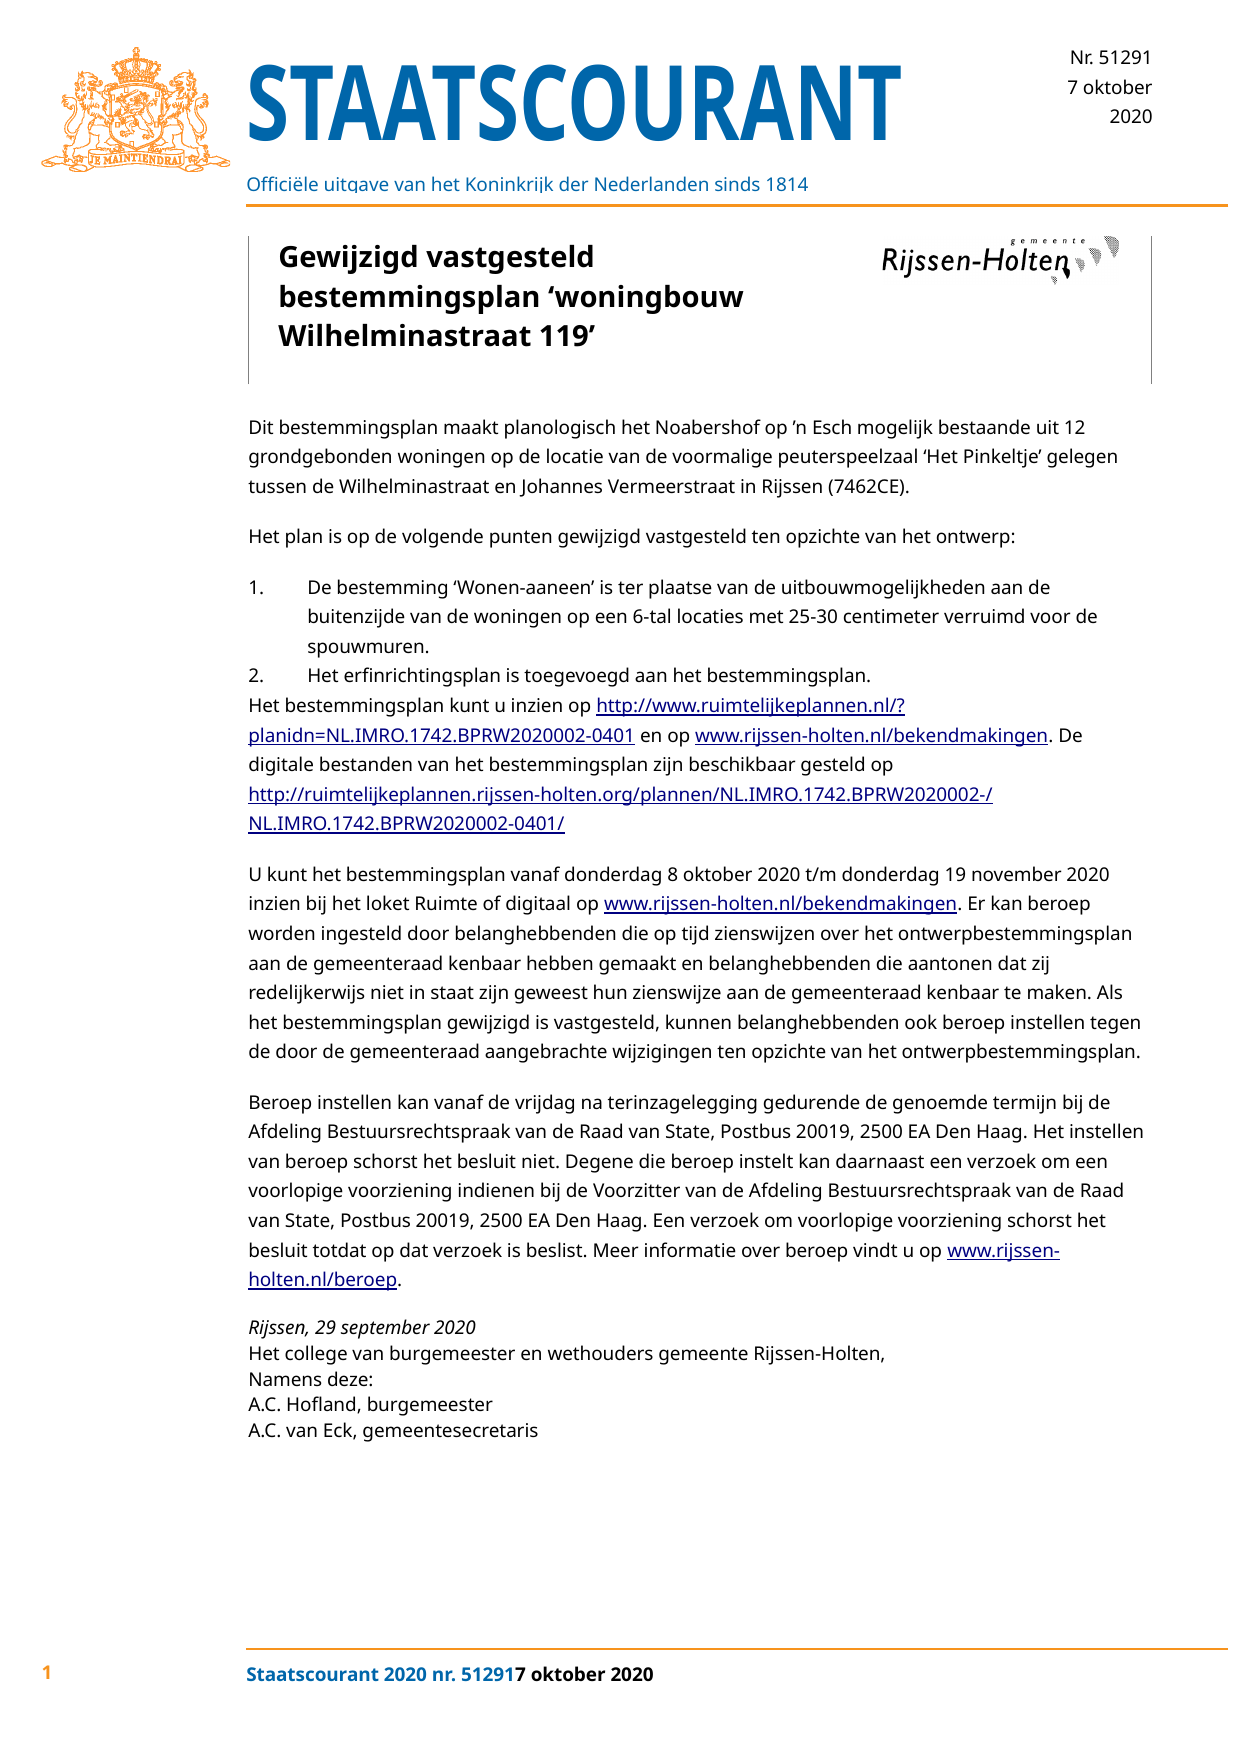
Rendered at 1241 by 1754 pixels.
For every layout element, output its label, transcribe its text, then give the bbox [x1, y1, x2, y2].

text Dit bestemmingsplan maakt planologisch het Noabershof op ’n Esch mogelijk bestaande uit 12 grondgebonden woningen op de locatie van de voormalige peuterspeelzaal ‘Het Pinkeltje’ gelegen tussen de Wilhelminastraat en Johannes Vermeerstraat in Rijssen (7462CE). [248, 414, 1152, 499]
list De bestemming ‘Wonen-aaneen’ is ter plaatse van de uitbouwmogelijkheden aan de buitenzijde van de woningen op een 6-tal locaties met 25-30 centimeter verruimd voor de spouwmuren. [248, 574, 1152, 659]
table_header [850, 236, 1151, 384]
text A.C. van Eck, gemeentesecretaris [248, 1417, 1152, 1443]
text Het plan is op de volgende punten gewijzigd vastgesteld ten opzichte van het ontwerp: [248, 523, 1152, 549]
text U kunt het bestemmingsplan vanaf donderdag 8 oktober 2020 t/m donderdag 19 november 2020 inzien bij het loket Ruimte of digitaal op www.rijssen-holten.nl/bekendmakingen. Er kan beroep worden ingesteld door belanghebbenden die op tijd zienswijzen over het ontwerpbestemmingsplan aan de gemeenteraad kenbaar hebben gemaakt en belanghebbenden die aantonen dat zij redelijkerwijs niet in staat zijn geweest hun zienswijze aan de gemeenteraad kenbaar te maken. Als het bestemmingsplan gewijzigd is vastgesteld, kunnen belanghebbenden ook beroep instellen tegen de door de gemeenteraad aangebrachte wijzigingen ten opzichte van het ontwerpbestemmingsplan. [248, 861, 1152, 1064]
picture [882, 236, 1119, 285]
picture [41, 47, 231, 172]
text A.C. Hofland, burgemeester [248, 1391, 1152, 1417]
text Beroep instellen kan vanaf de vrijdag na terinzagelegging gedurende de genoemde termijn bij de Afdeling Bestuursrechtspraak van de Raad van State, Postbus 20019, 2500 EA Den Haag. Het instellen van beroep schorst het besluit niet. Degene die beroep instelt kan daarnaast een verzoek om een voorlopige voorziening indienen bij de Voorzitter van de Afdeling Bestuursrechtspraak van de Raad van State, Postbus 20019, 2500 EA Den Haag. Een verzoek om voorlopige voorziening schorst het besluit totdat op dat verzoek is beslist. Meer informatie over beroep vindt u op www.rijssen-holten.nl/beroep. [248, 1089, 1152, 1292]
list Het erfinrichtingsplan is toegevoegd aan het bestemmingsplan. [248, 663, 1152, 688]
table_header Gewijzigd vastgesteld bestemmingsplan ‘woningbouw Wilhelminastraat 119’ [249, 236, 850, 384]
text Het college van burgemeester en wethouders gemeente Rijssen-Holten, [248, 1340, 1152, 1366]
text Het bestemmingsplan kunt u inzien op http://www.ruimtelijkeplannen.nl/?planidn=NL.IMRO.1742.BPRW2020002-0401 en op www.rijssen-holten.nl/bekendmakingen. De digitale bestanden van het bestemmingsplan zijn beschikbaar gesteld op http://ruimtelijkeplannen.rijssen-holten.org/plannen/NL.IMRO.1742.BPRW2020002-/NL.IMRO.1742.BPRW2020002-0401/ [248, 692, 1152, 836]
text Namens deze: [248, 1366, 1152, 1391]
text Rijssen, 29 september 2020 [248, 1314, 1152, 1340]
